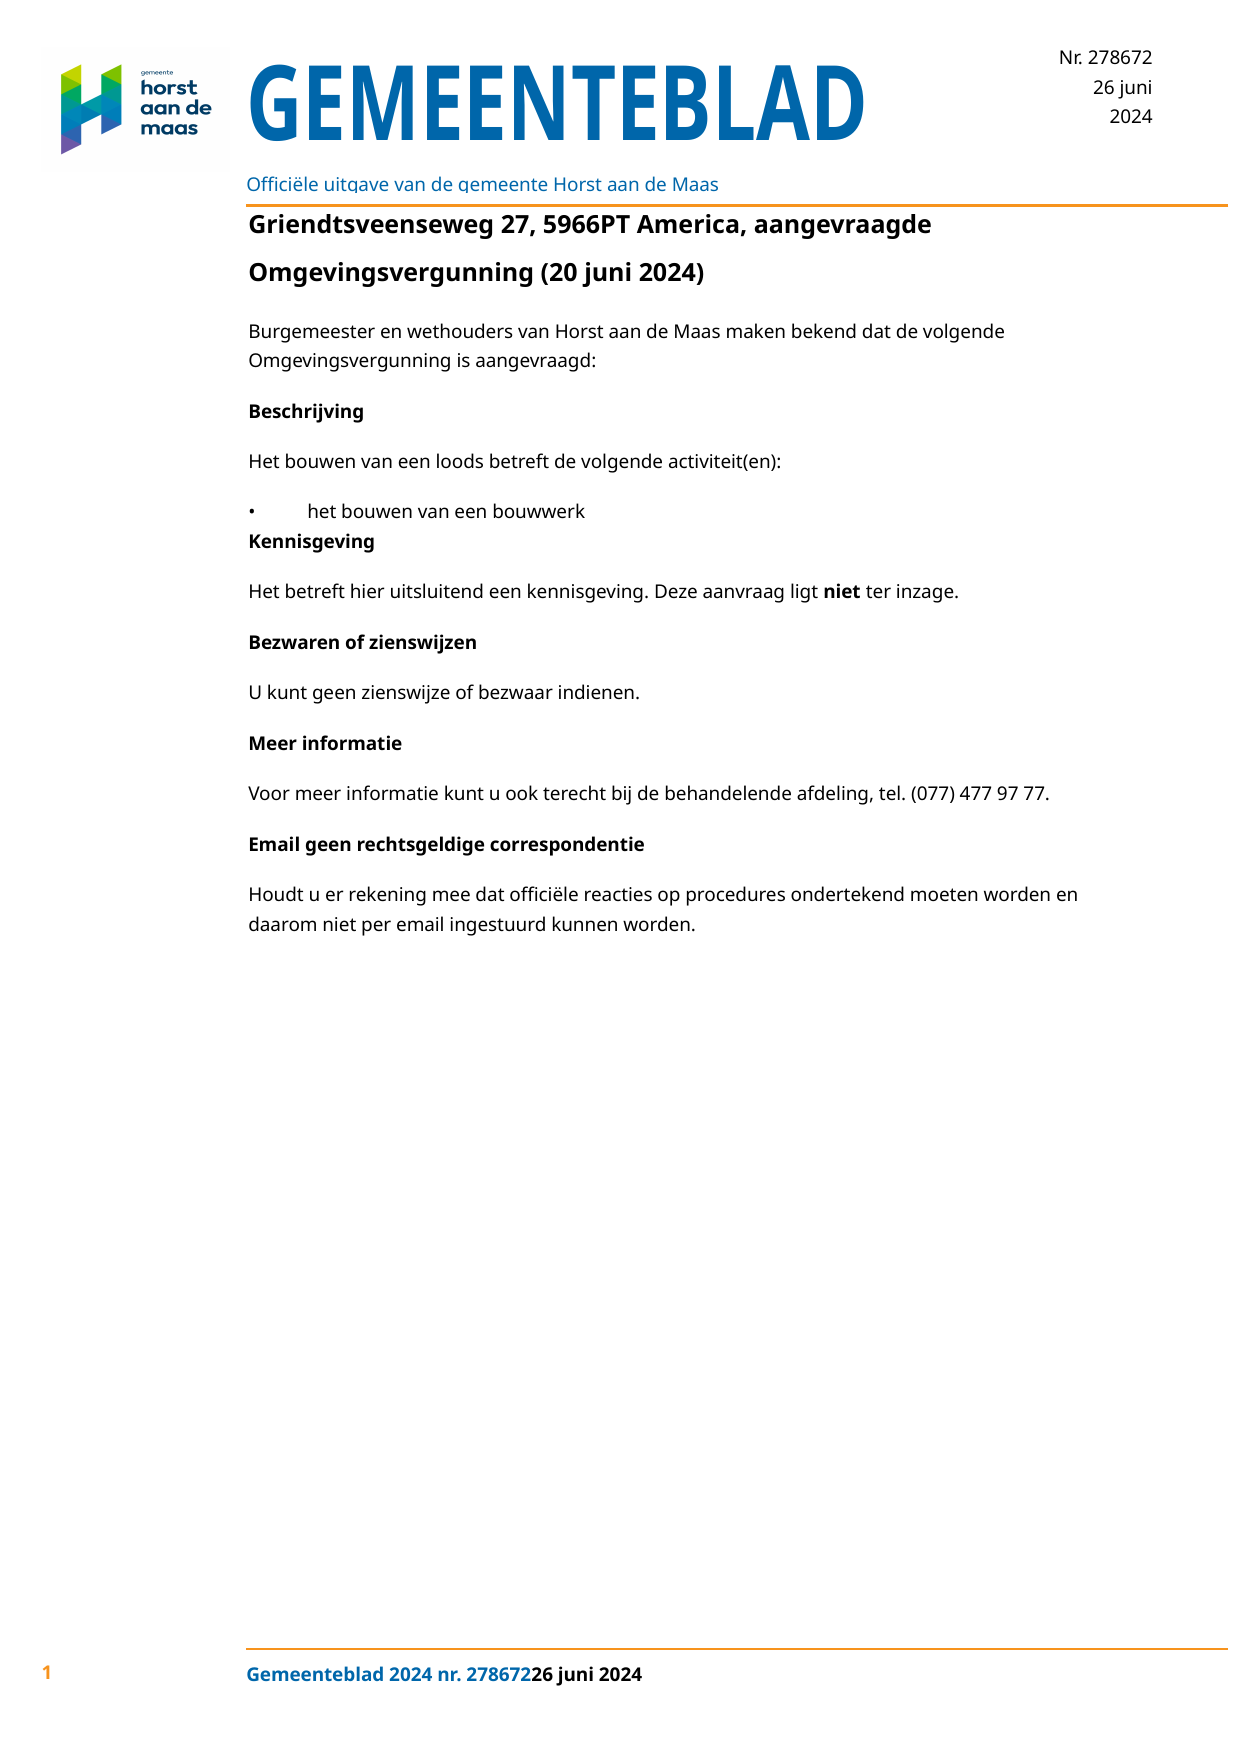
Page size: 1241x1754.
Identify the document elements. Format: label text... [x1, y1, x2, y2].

text Email geen rechtsgeldige correspondentie [248, 831, 1152, 857]
text Voor meer informatie kunt u ook terecht bij de behandelende afdeling, tel. (077) 477 97 77. [248, 780, 1152, 806]
text Griendtsveenseweg 27, 5966PT America, aangevraagde Omgevingsvergunning (20 juni 2024) [248, 207, 1152, 288]
text Houdt u er rekening mee dat officiële reacties op procedures ondertekend moeten worden en daarom niet per email ingestuurd kunnen worden. [248, 881, 1152, 937]
text Burgemeester en wethouders van Horst aan de Maas maken bekend dat de volgende Omgevingsvergunning is aangevraagd: [248, 318, 1152, 373]
text Beschrijving [248, 398, 1152, 424]
text Meer informatie [248, 730, 1152, 756]
text Kennisgeving [248, 528, 1152, 554]
picture [41, 47, 231, 172]
text Het bouwen van een loods betreft de volgende activiteit(en): [248, 448, 1152, 474]
text Bezwaren of zienswijzen [248, 629, 1152, 655]
text U kunt geen zienswijze of bezwaar indienen. [248, 679, 1152, 705]
text Het betreft hier uitsluitend een kennisgeving. Deze aanvraag ligt niet ter inzage. [248, 579, 1152, 604]
list het bouwen van een bouwwerk [248, 499, 1152, 524]
